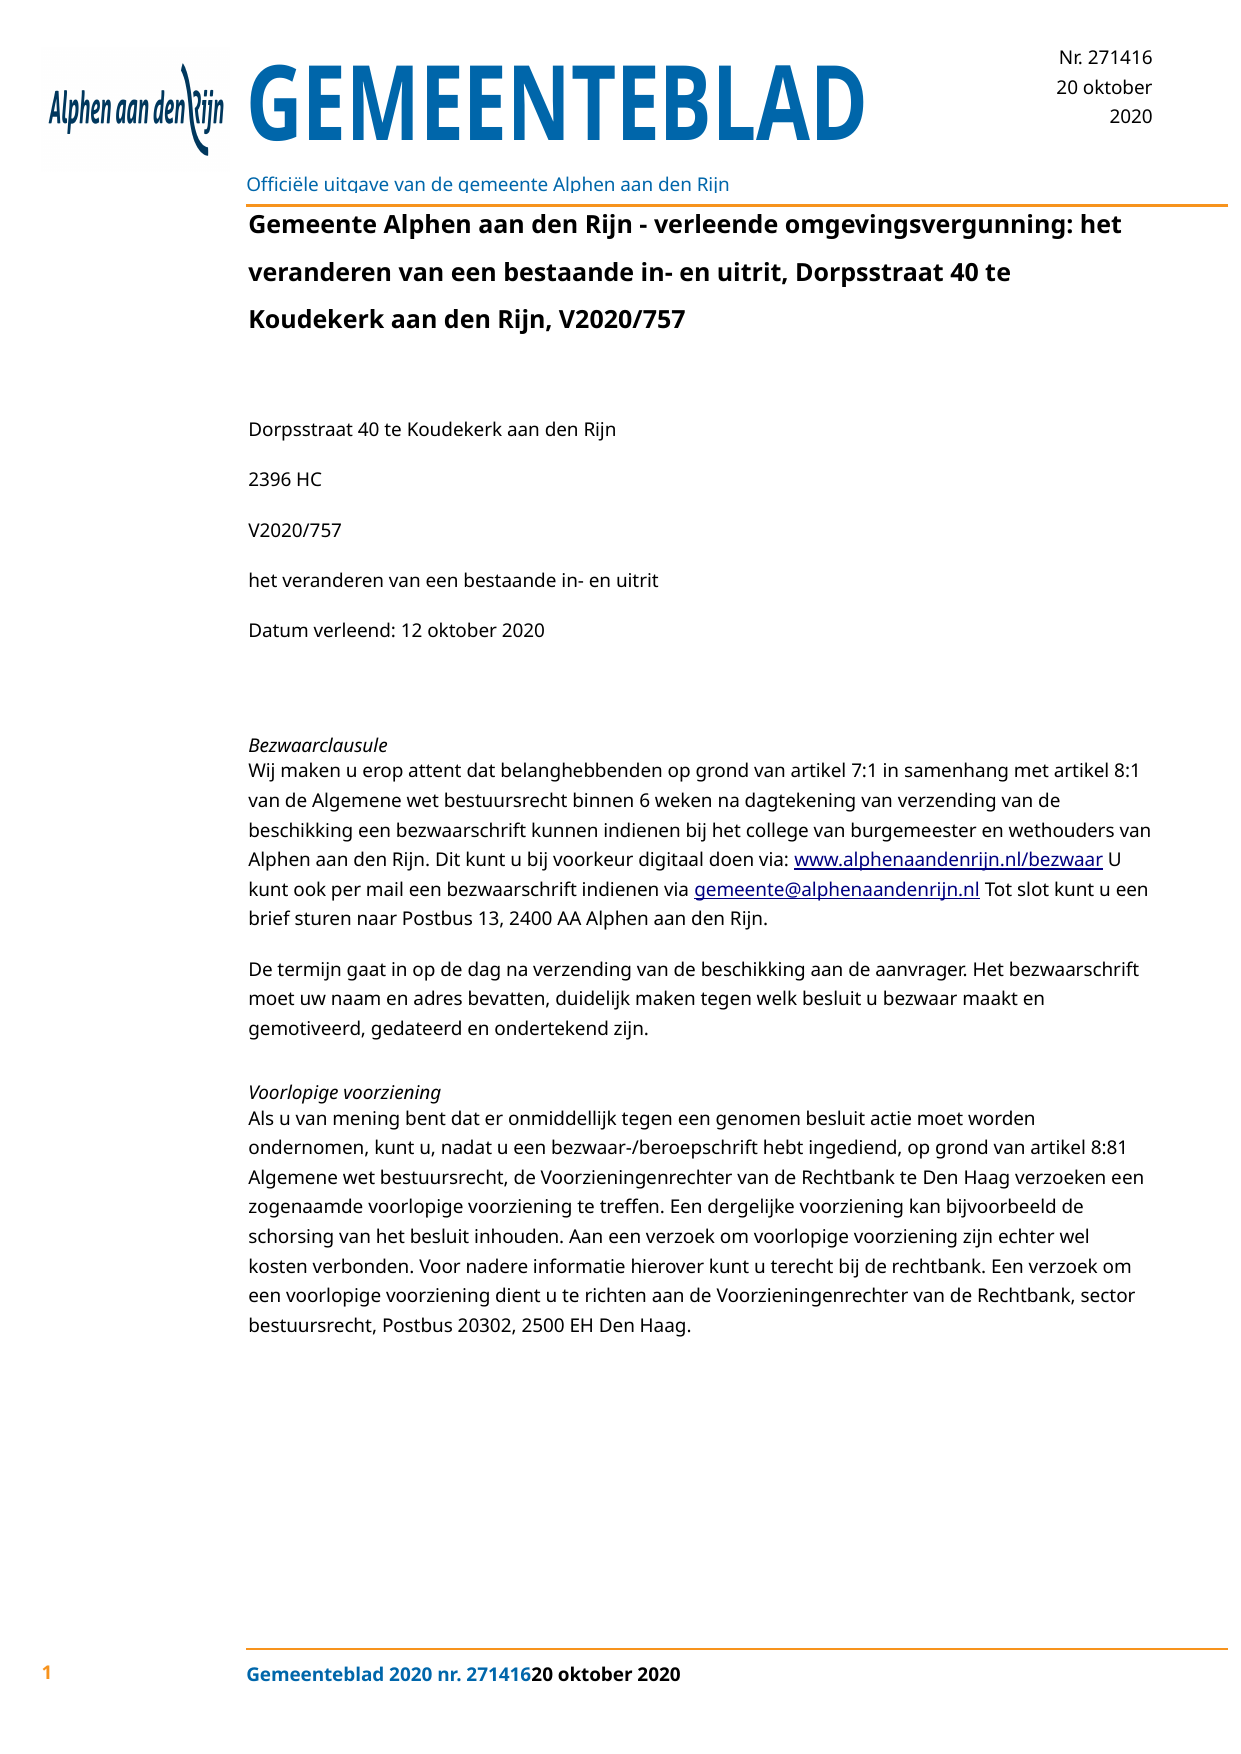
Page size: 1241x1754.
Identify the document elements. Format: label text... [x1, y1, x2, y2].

text Voorlopige voorziening [248, 1079, 1152, 1105]
text Datum verleend: 12 oktober 2020 [248, 618, 1152, 643]
text Dorpsstraat 40 te Koudekerk aan den Rijn [248, 416, 1152, 442]
text 2396 HC [248, 466, 1152, 492]
picture [41, 47, 231, 172]
text V2020/757 [248, 517, 1152, 542]
text Bezwaarclausule [248, 732, 1152, 758]
text De termijn gaat in op de dag na verzending van de beschikking aan de aanvrager. Het bezwaarschrift moet uw naam en adres bevatten, duidelijk maken tegen welk besluit u bezwaar maakt en gemotiveerd, gedateerd en ondertekend zijn. [248, 956, 1152, 1041]
text Wij maken u erop attent dat belanghebbenden op grond van artikel 7:1 in samenhang met artikel 8:1 van de Algemene wet bestuursrecht binnen 6 weken na dagtekening van verzending van de beschikking een bezwaarschrift kunnen indienen bij het college van burgemeester en wethouders van Alphen aan den Rijn. Dit kunt u bij voorkeur digitaal doen via: www.alphenaandenrijn.nl/bezwaar U kunt ook per mail een bezwaarschrift indienen via gemeente@alphenaandenrijn.nl Tot slot kunt u een brief sturen naar Postbus 13, 2400 AA Alphen aan den Rijn. [248, 758, 1152, 931]
text het veranderen van een bestaande in- en uitrit [248, 567, 1152, 593]
text Als u van mening bent dat er onmiddellijk tegen een genomen besluit actie moet worden ondernomen, kunt u, nadat u een bezwaar-/beroepschrift hebt ingediend, op grond van artikel 8:81 Algemene wet bestuursrecht, de Voorzieningenrechter van de Rechtbank te Den Haag verzoeken een zogenaamde voorlopige voorziening te treffen. Een dergelijke voorziening kan bijvoorbeeld de schorsing van het besluit inhouden. Aan een verzoek om voorlopige voorziening zijn echter wel kosten verbonden. Voor nadere informatie hierover kunt u terecht bij de rechtbank. Een verzoek om een voorlopige voorziening dient u te richten aan de Voorzieningenrechter van de Rechtbank, sector bestuursrecht, Postbus 20302, 2500 EH Den Haag. [248, 1105, 1152, 1338]
text Gemeente Alphen aan den Rijn - verleende omgevingsvergunning: het veranderen van een bestaande in- en uitrit, Dorpsstraat 40 te Koudekerk aan den Rijn, V2020/757 [248, 207, 1152, 336]
